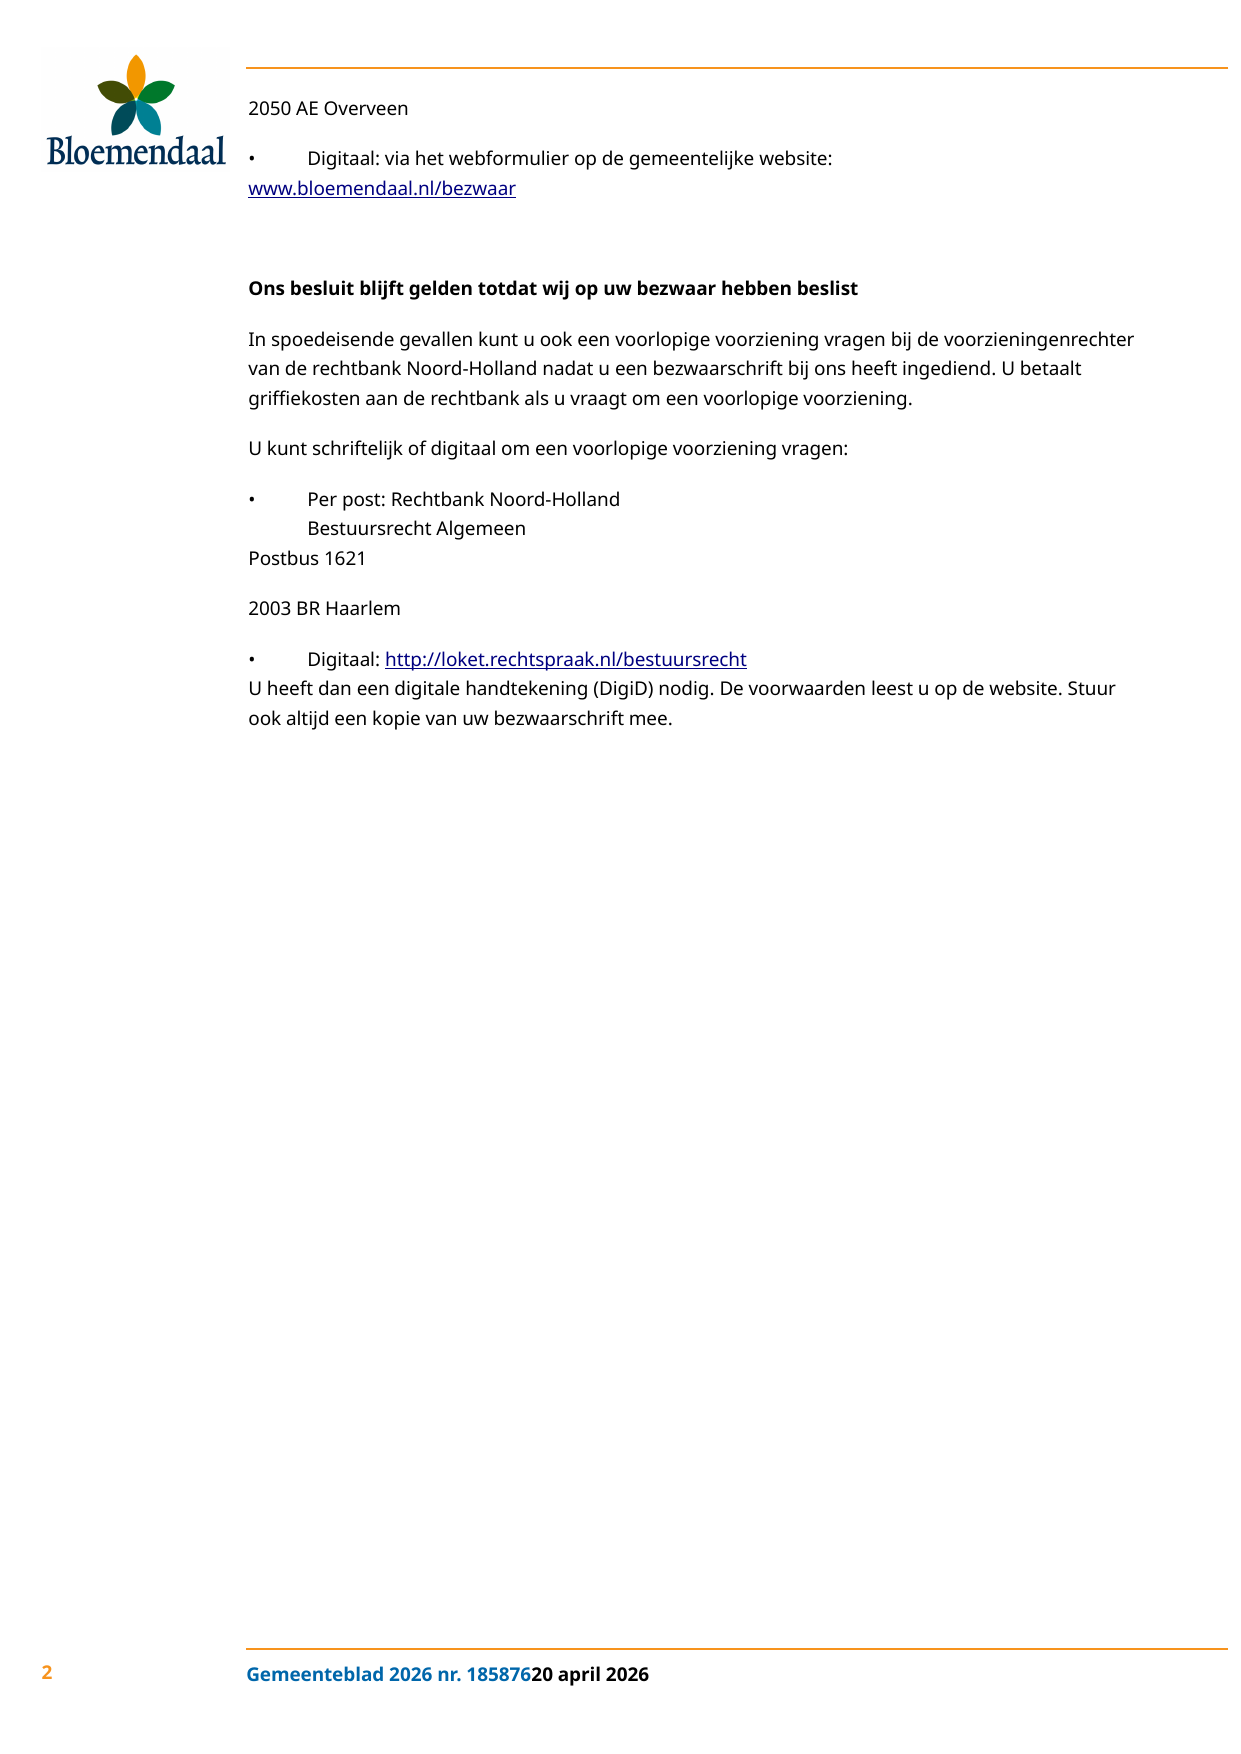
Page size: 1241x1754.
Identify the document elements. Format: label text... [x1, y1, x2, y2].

list Digitaal: via het webformulier op de gemeentelijke website: [248, 145, 1152, 171]
text U kunt schriftelijk of digitaal om een voorlopige voorziening vragen: [248, 436, 1152, 461]
text 2003 BR Haarlem [248, 596, 1152, 621]
list Bestuursrecht Algemeen [248, 516, 1152, 541]
text Ons besluit blijft gelden totdat wij op uw bezwaar hebben beslist [248, 276, 1152, 301]
list Per post: Rechtbank Noord-Holland [248, 486, 1152, 512]
text U heeft dan een digitale handtekening (DigiD) nodig. De voorwaarden leest u op de website. Stuur ook altijd een kopie van uw bezwaarschrift mee. [248, 676, 1152, 731]
text 2050 AE Overveen [248, 95, 1152, 121]
text Postbus 1621 [248, 545, 1152, 571]
text www.bloemendaal.nl/bezwaar [248, 175, 1152, 201]
list Digitaal: http://loket.rechtspraak.nl/bestuursrecht [248, 646, 1152, 672]
text In spoedeisende gevallen kunt u ook een voorlopige voorziening vragen bij de voorzieningenrechter van de rechtbank Noord-Holland nadat u een bezwaarschrift bij ons heeft ingediend. U betaalt griffiekosten aan de rechtbank als u vraagt om een voorlopige voorziening. [248, 326, 1152, 411]
picture [41, 47, 231, 172]
